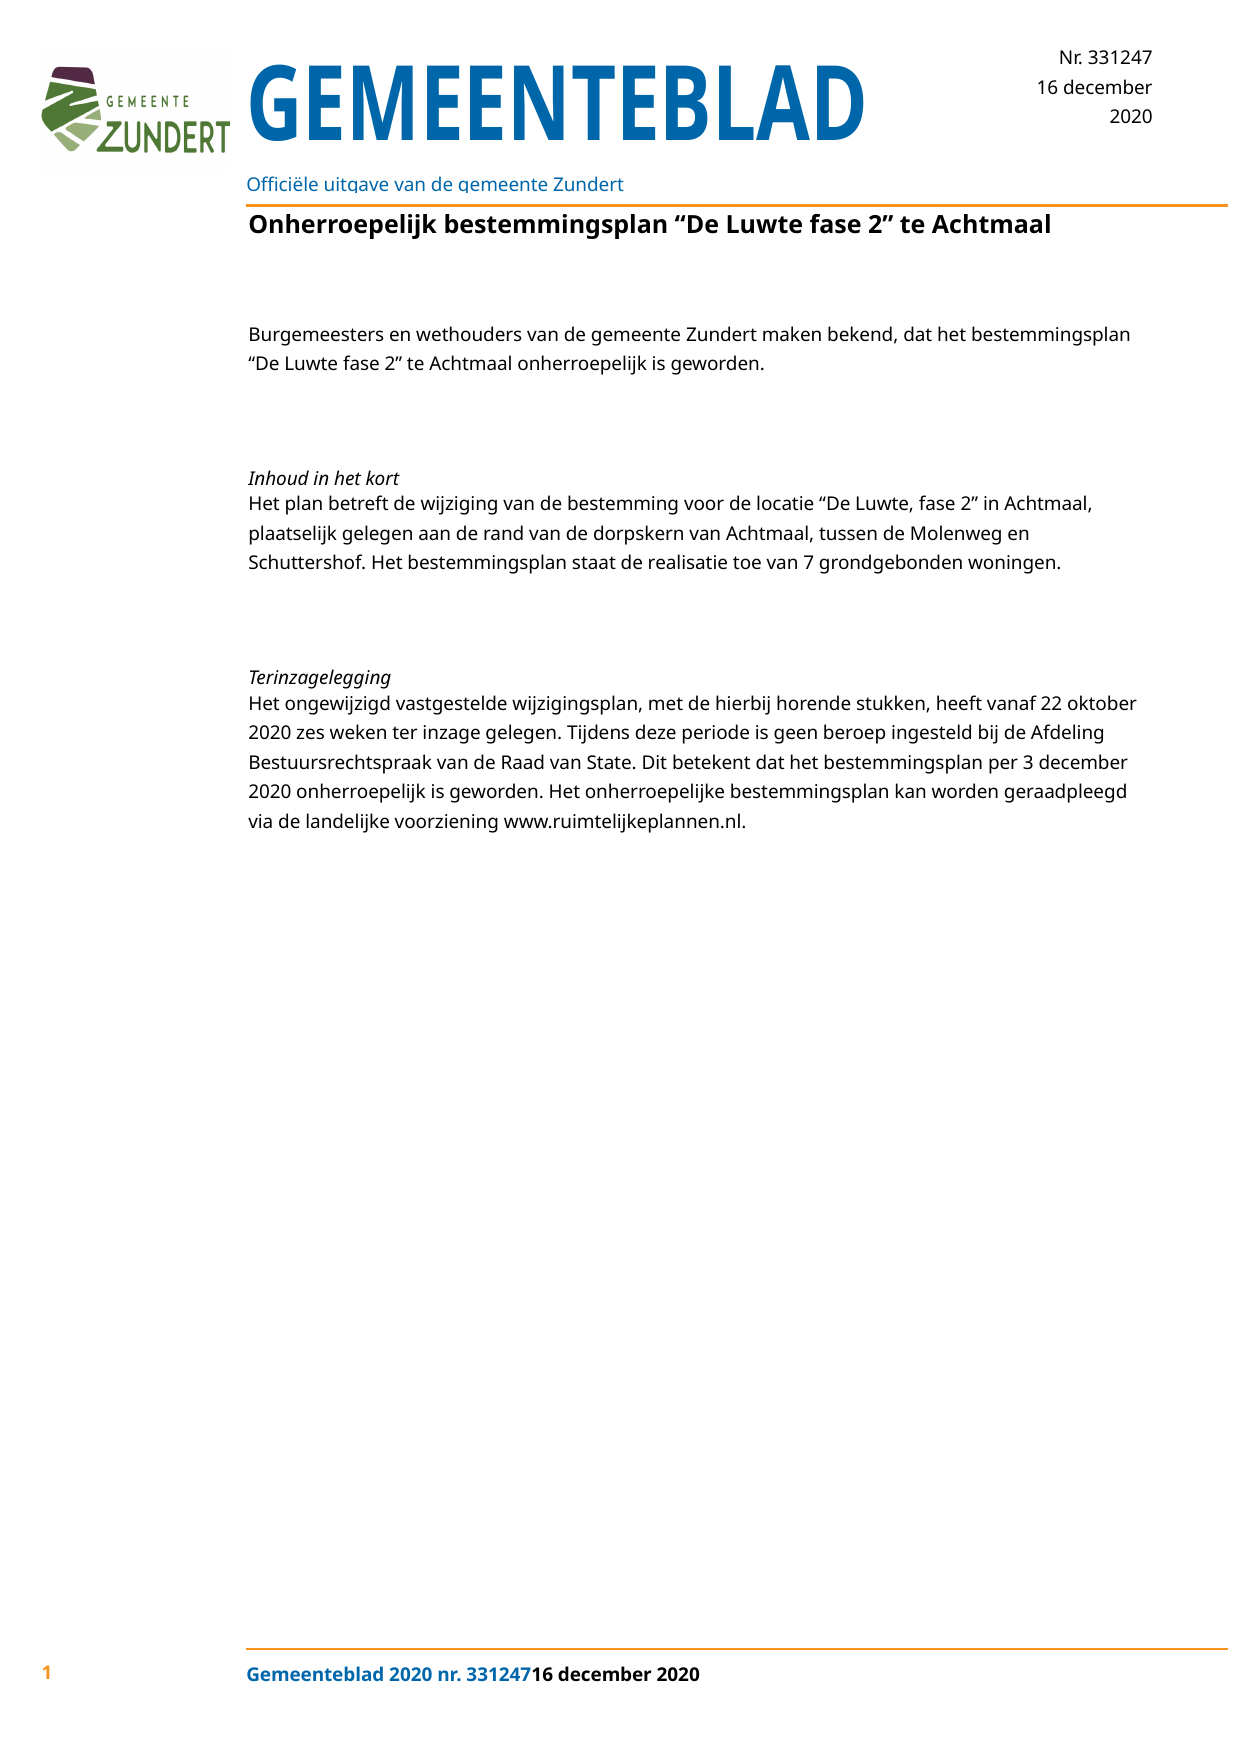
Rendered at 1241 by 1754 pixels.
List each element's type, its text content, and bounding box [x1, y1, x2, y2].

picture [41, 47, 231, 172]
text Terinzagelegging [248, 664, 1152, 690]
text Het plan betreft de wijziging van de bestemming voor de locatie “De Luwte, fase 2” in Achtmaal, plaatselijk gelegen aan de rand van de dorpskern van Achtmaal, tussen de Molenweg en Schuttershof. Het bestemmingsplan staat de realisatie toe van 7 grondgebonden woningen. [248, 490, 1152, 575]
text Onherroepelijk bestemmingsplan “De Luwte fase 2” te Achtmaal [248, 207, 1152, 241]
text Het ongewijzigd vastgestelde wijzigingsplan, met de hierbij horende stukken, heeft vanaf 22 oktober 2020 zes weken ter inzage gelegen. Tijdens deze periode is geen beroep ingesteld bij de Afdeling Bestuursrechtspraak van de Raad van State. Dit betekent dat het bestemmingsplan per 3 december 2020 onherroepelijk is geworden. Het onherroepelijke bestemmingsplan kan worden geraadpleegd via de landelijke voorziening www.ruimtelijkeplannen.nl. [248, 690, 1152, 834]
text Inhoud in het kort [248, 465, 1152, 490]
text Burgemeesters en wethouders van de gemeente Zundert maken bekend, dat het bestemmingsplan “De Luwte fase 2” te Achtmaal onherroepelijk is geworden. [248, 321, 1152, 376]
